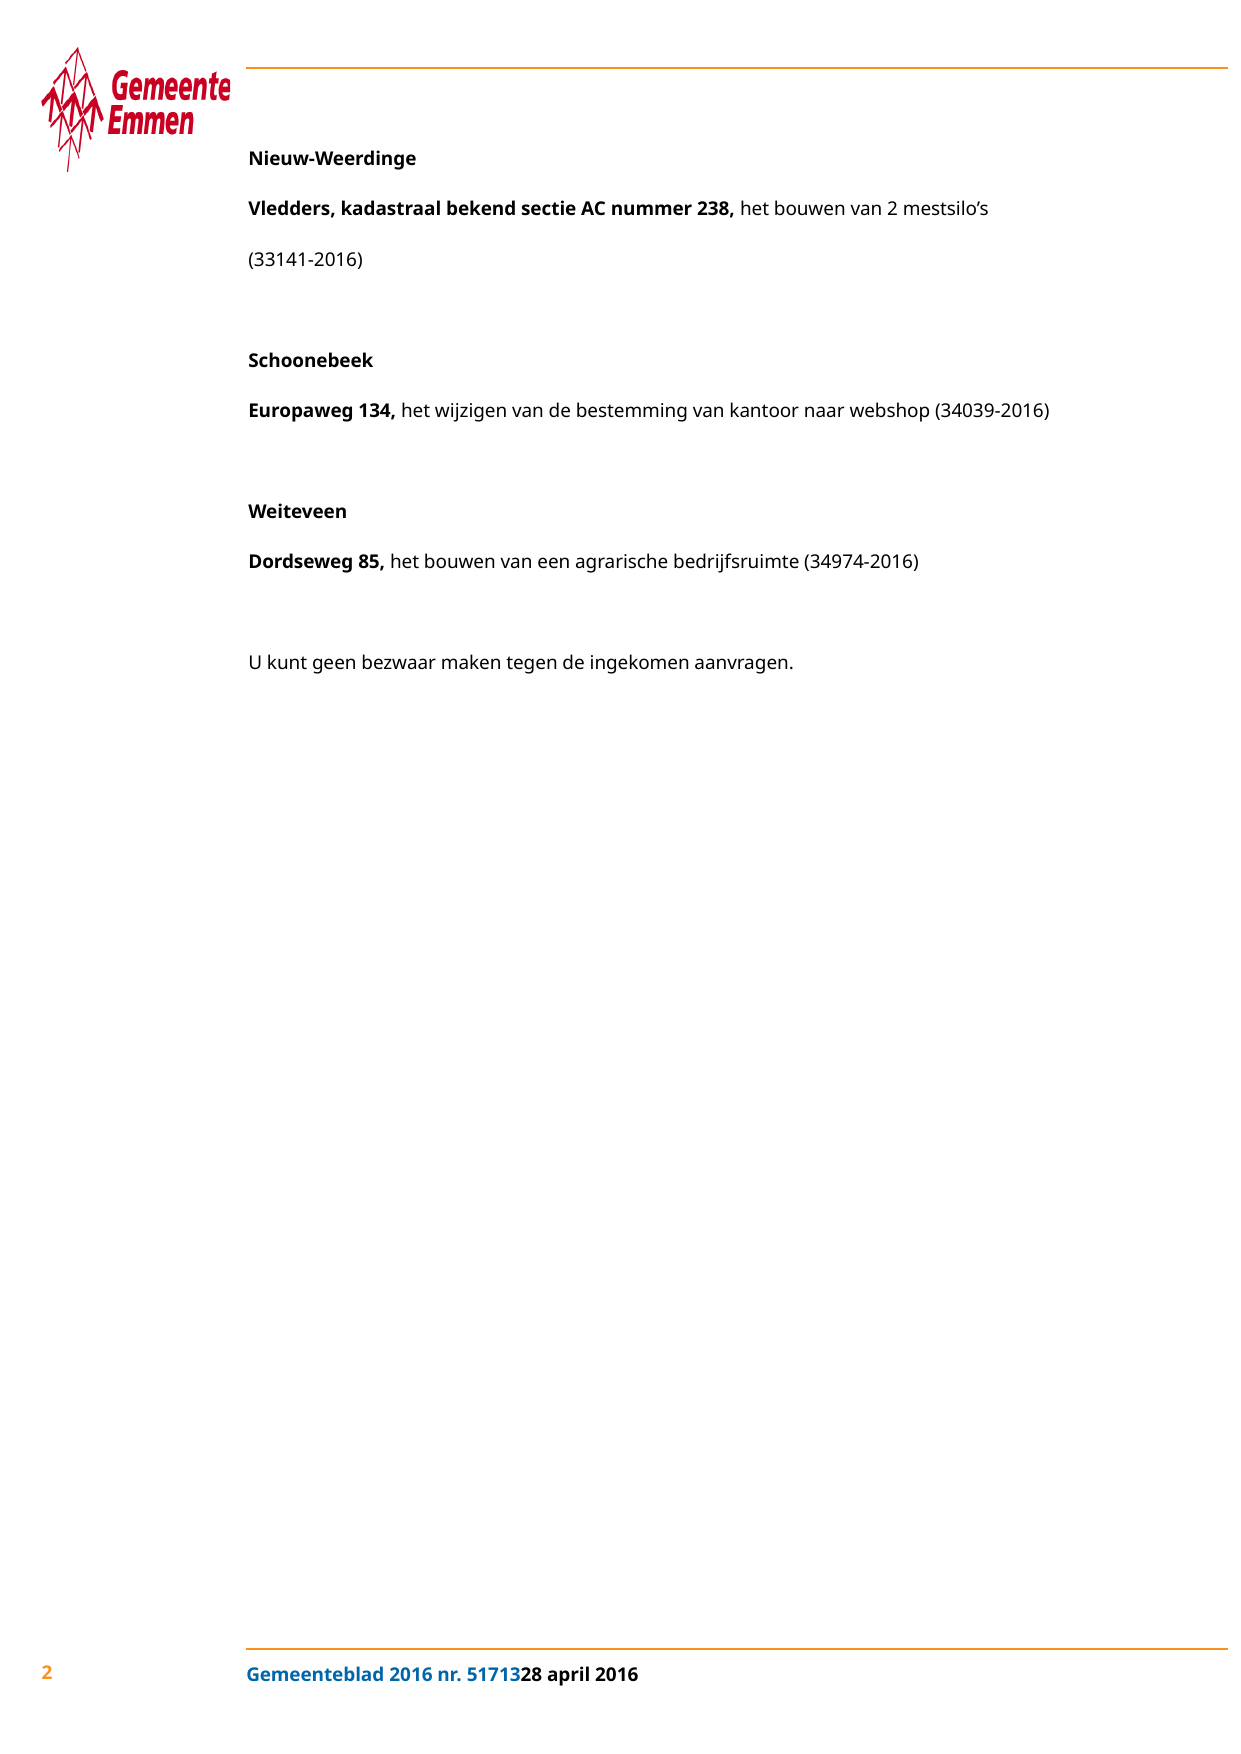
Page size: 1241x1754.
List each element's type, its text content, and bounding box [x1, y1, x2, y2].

text Schoonebeek [248, 347, 1152, 373]
text Vledders, kadastraal bekend sectie AC nummer 238, het bouwen van 2 mestsilo’s [248, 196, 1152, 221]
text (33141-2016) [248, 246, 1152, 272]
text Weiteveen [248, 498, 1152, 524]
text U kunt geen bezwaar maken tegen de ingekomen aanvragen. [248, 649, 1152, 675]
text Nieuw-Weerdinge [248, 145, 1152, 171]
picture [41, 47, 231, 172]
text Europaweg 134, het wijzigen van de bestemming van kantoor naar webshop (34039-2016) [248, 397, 1152, 423]
text Dordseweg 85, het bouwen van een agrarische bedrijfsruimte (34974-2016) [248, 548, 1152, 574]
